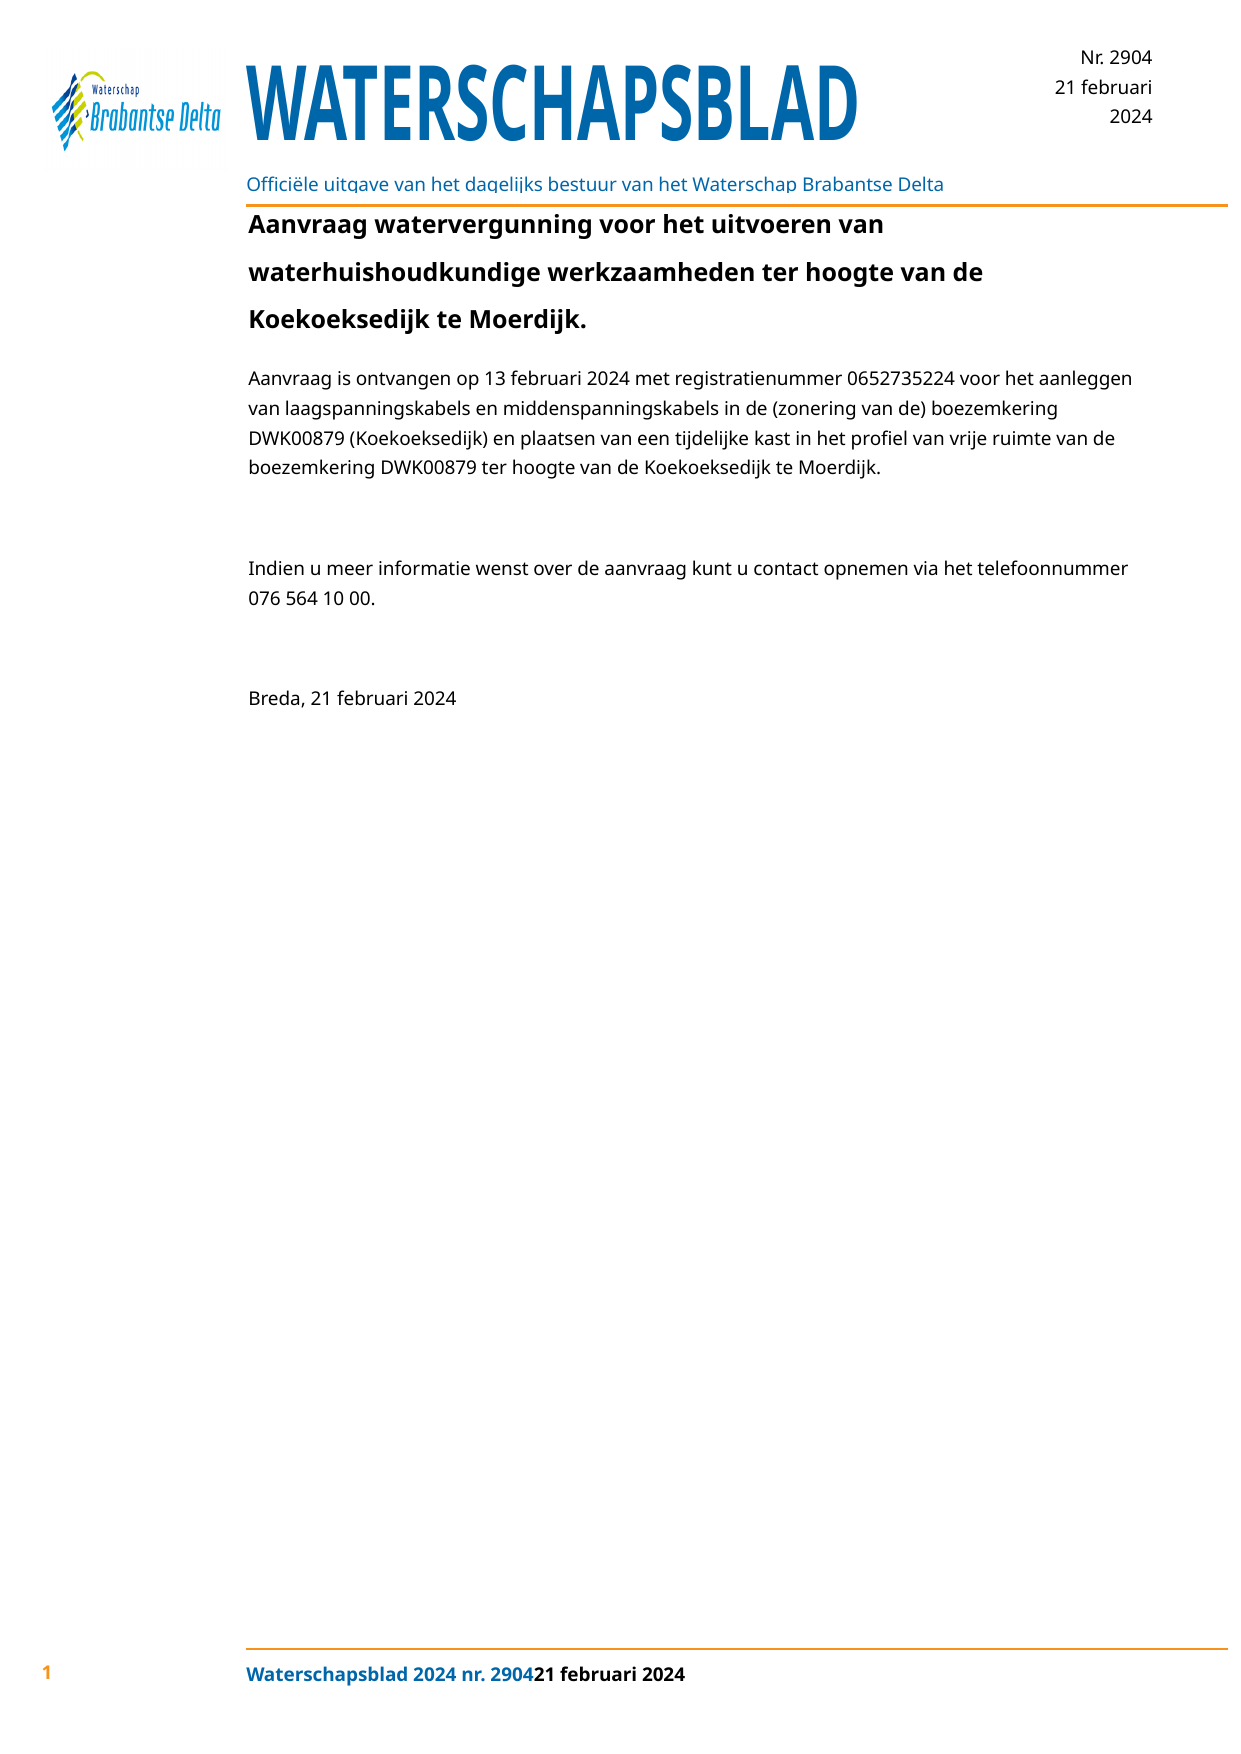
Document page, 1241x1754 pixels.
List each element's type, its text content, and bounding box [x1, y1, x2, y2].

text Breda, 21 februari 2024 [248, 686, 1152, 711]
text Aanvraag watervergunning voor het uitvoeren van waterhuishoudkundige werkzaamheden ter hoogte van de Koekoeksedijk te Moerdijk. [248, 207, 1152, 336]
text Aanvraag is ontvangen op 13 februari 2024 met registratienummer 0652735224 voor het aanleggen van laagspanningskabels en middenspanningskabels in de (zonering van de) boezemkering DWK00879 (Koekoeksedijk) en plaatsen van een tijdelijke kast in het profiel van vrije ruimte van de boezemkering DWK00879 ter hoogte van de Koekoeksedijk te Moerdijk. [248, 366, 1152, 480]
text Indien u meer informatie wenst over de aanvraag kunt u contact opnemen via het telefoonnummer 076 564 10 00. [248, 555, 1152, 610]
picture [41, 47, 231, 172]
